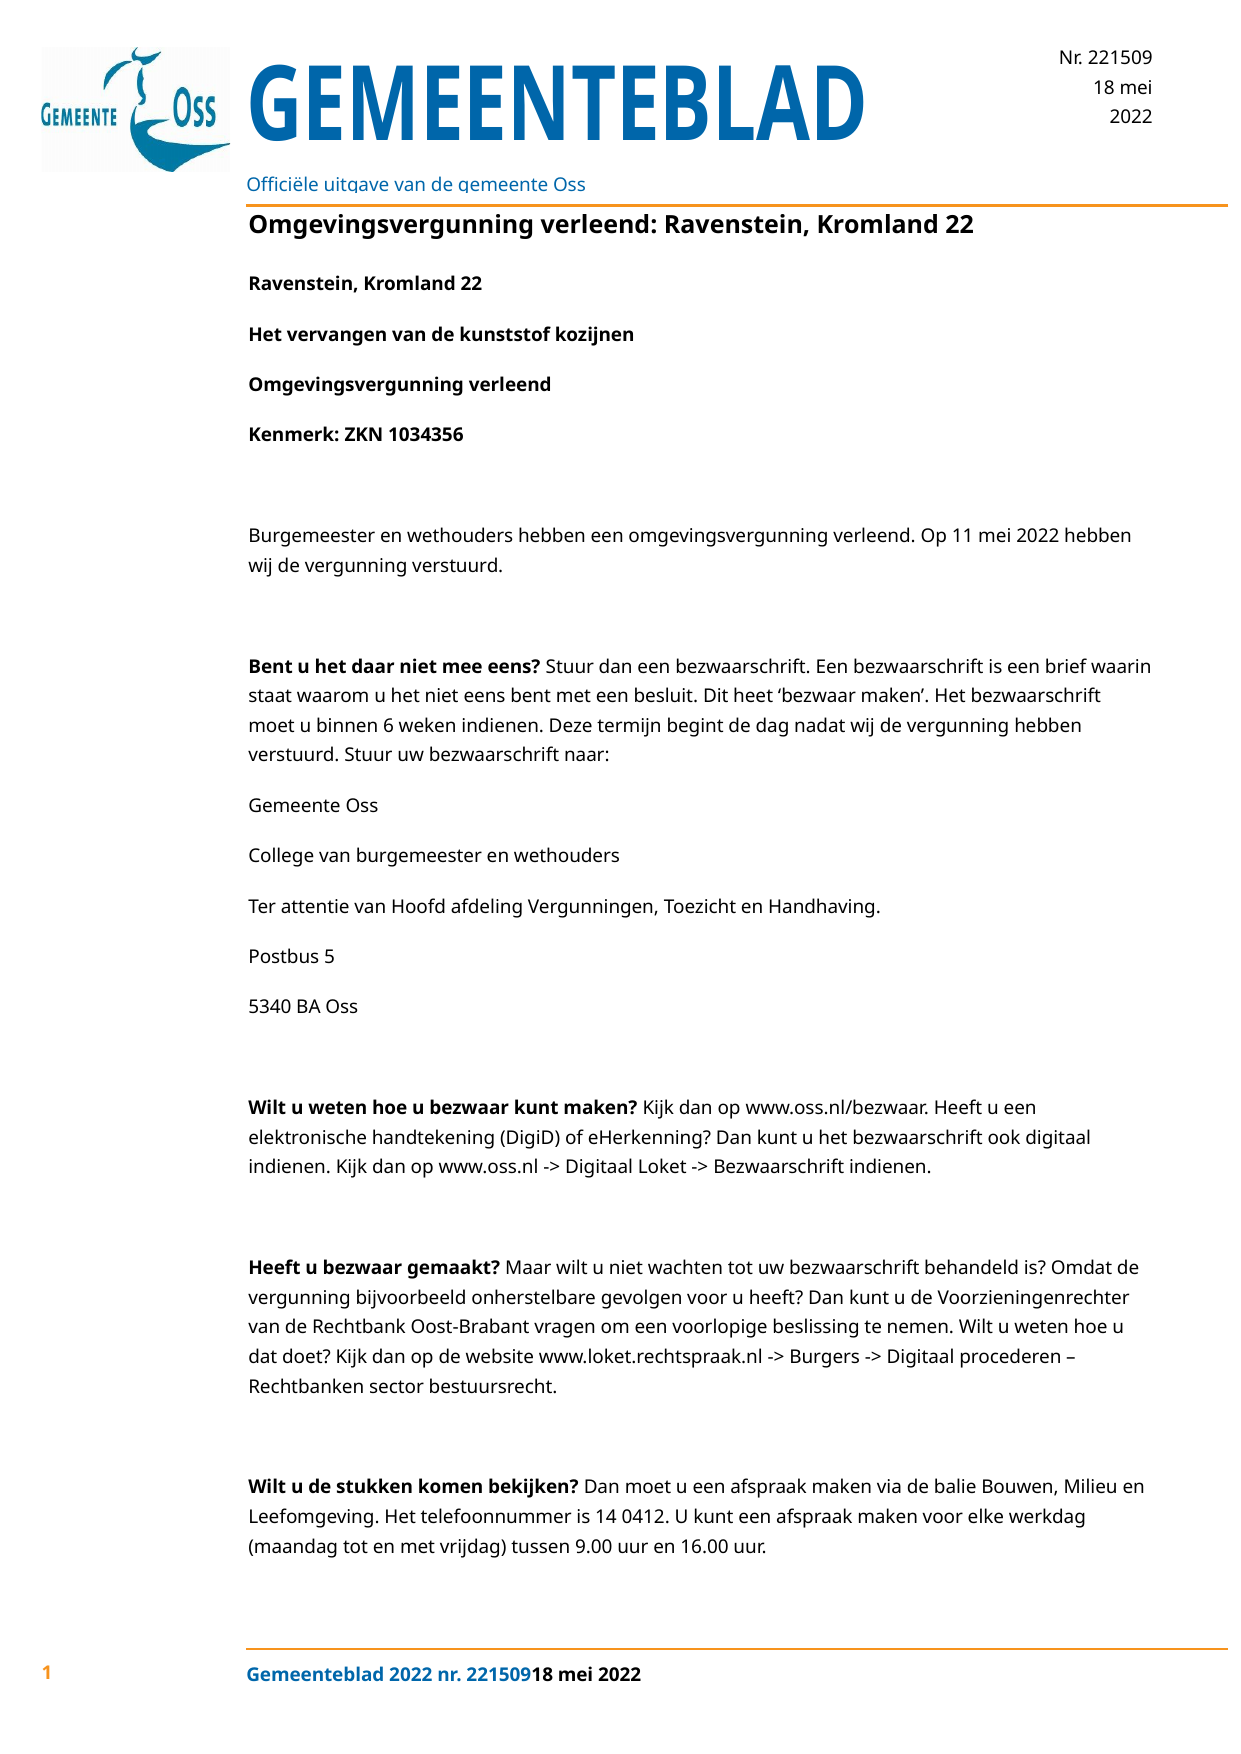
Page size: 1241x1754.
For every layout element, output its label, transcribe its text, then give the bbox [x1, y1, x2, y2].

text Bent u het daar niet mee eens? Stuur dan een bezwaarschrift. Een bezwaarschrift is een brief waarin staat waarom u het niet eens bent met een besluit. Dit heet ‘bezwaar maken’. Het bezwaarschrift moet u binnen 6 weken indienen. Deze termijn begint de dag nadat wij de vergunning hebben verstuurd. Stuur uw bezwaarschrift naar: [248, 653, 1152, 767]
text Heeft u bezwaar gemaakt? Maar wilt u niet wachten tot uw bezwaarschrift behandeld is? Omdat de vergunning bijvoorbeeld onherstelbare gevolgen voor u heeft? Dan kunt u de Voorzieningenrechter van de Rechtbank Oost-Brabant vragen om een voorlopige beslissing te nemen. Wilt u weten hoe u dat doet? Kijk dan op de website www.loket.rechtspraak.nl -> Burgers -> Digitaal procederen – Rechtbanken sector bestuursrecht. [248, 1254, 1152, 1398]
text Omgevingsvergunning verleend [248, 371, 1152, 397]
text Postbus 5 [248, 943, 1152, 969]
text Omgevingsvergunning verleend: Ravenstein, Kromland 22 [248, 207, 1152, 241]
text Het vervangen van de kunststof kozijnen [248, 321, 1152, 346]
text 5340 BA Oss [248, 994, 1152, 1019]
text Wilt u weten hoe u bezwaar kunt maken? Kijk dan op www.oss.nl/bezwaar. Heeft u een elektronische handtekening (DigiD) of eHerkenning? Dan kunt u het bezwaarschrift ook digitaal indienen. Kijk dan op www.oss.nl -> Digitaal Loket -> Bezwaarschrift indienen. [248, 1094, 1152, 1179]
text College van burgemeester en wethouders [248, 842, 1152, 868]
picture [41, 47, 231, 172]
text Wilt u de stukken komen bekijken? Dan moet u een afspraak maken via de balie Bouwen, Milieu en Leefomgeving. Het telefoonnummer is 14 0412. U kunt een afspraak maken voor elke werkdag (maandag tot en met vrijdag) tussen 9.00 uur en 16.00 uur. [248, 1474, 1152, 1558]
text Ravenstein, Kromland 22 [248, 270, 1152, 296]
text Gemeente Oss [248, 792, 1152, 818]
text Ter attentie van Hoofd afdeling Vergunningen, Toezicht en Handhaving. [248, 893, 1152, 918]
text Burgemeester en wethouders hebben een omgevingsvergunning verleend. Op 11 mei 2022 hebben wij de vergunning verstuurd. [248, 522, 1152, 578]
text Kenmerk: ZKN 1034356 [248, 422, 1152, 447]
